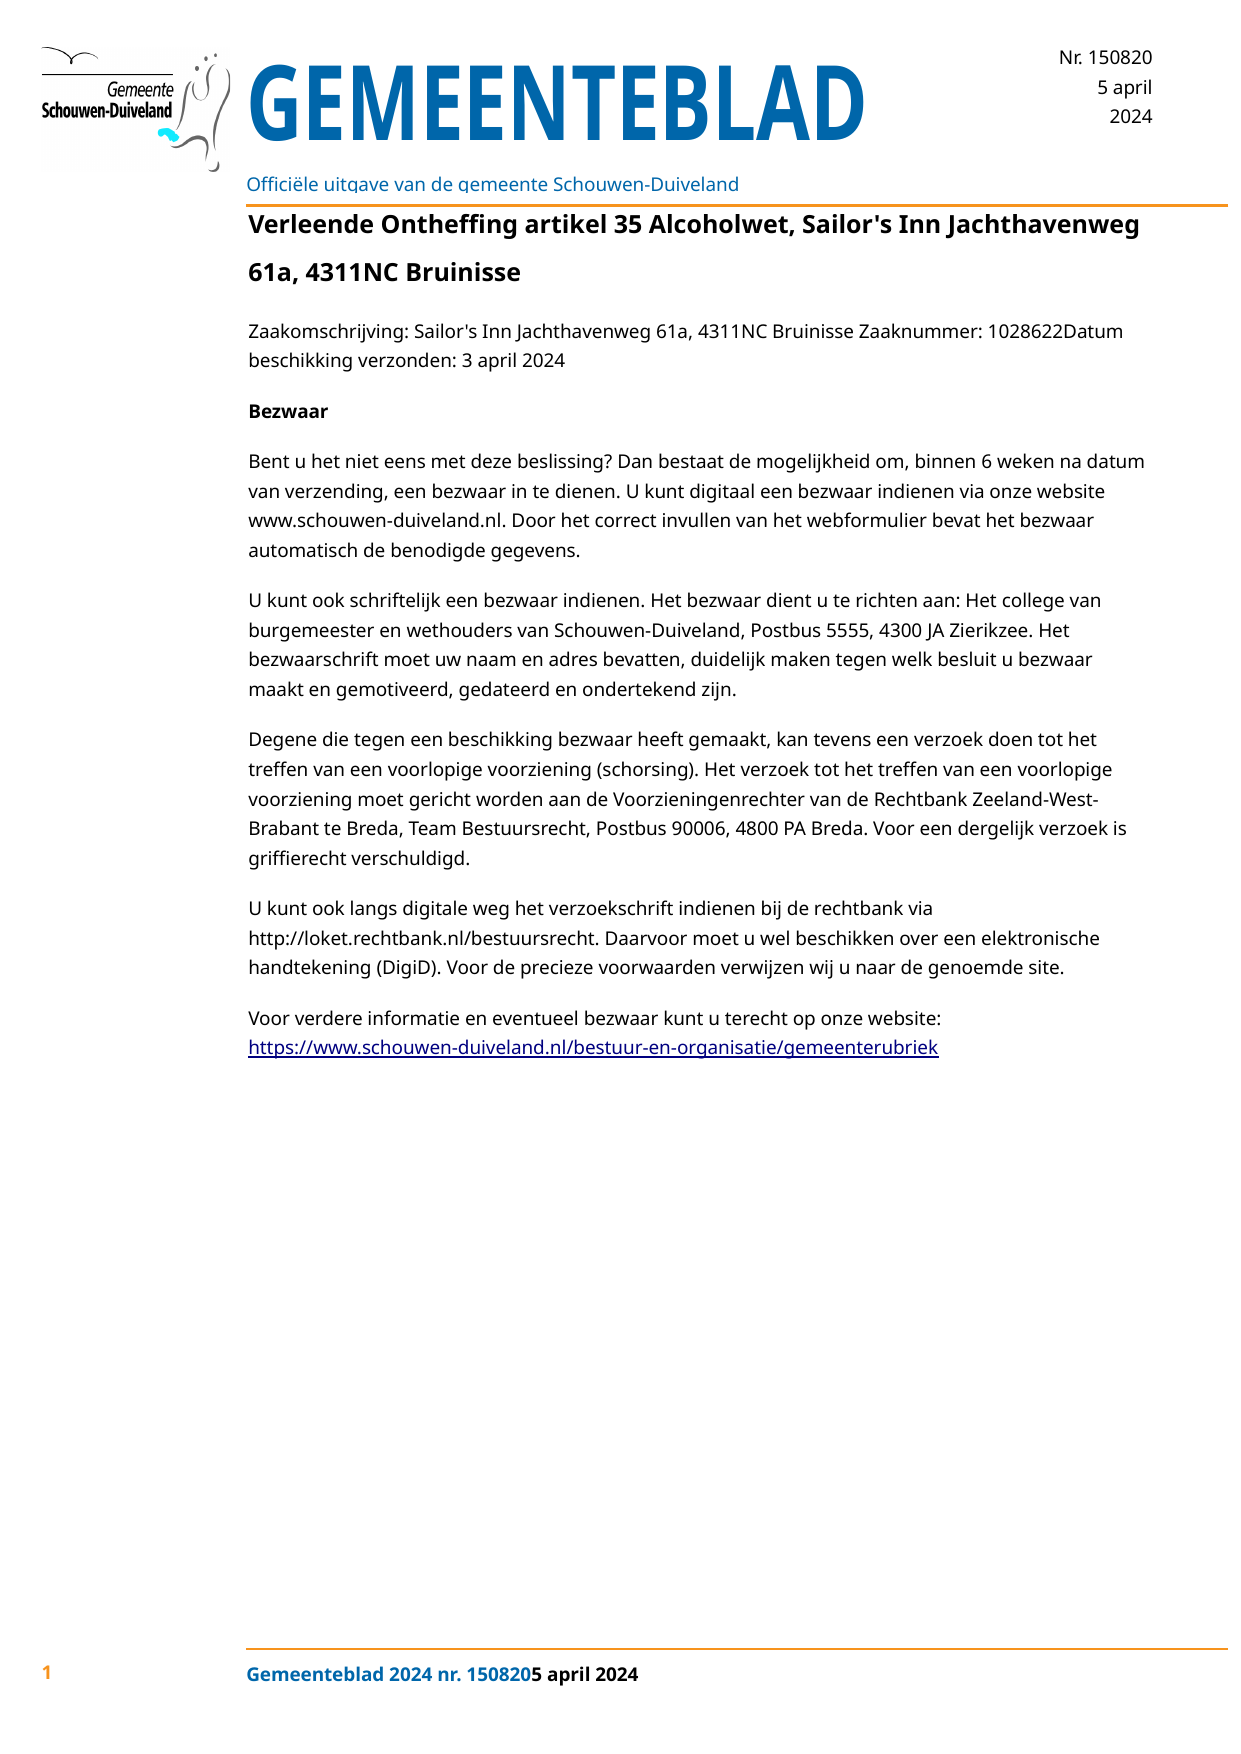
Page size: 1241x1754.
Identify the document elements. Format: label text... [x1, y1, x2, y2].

text Zaakomschrijving: Sailor's Inn Jachthavenweg 61a, 4311NC Bruinisse Zaaknummer: 1028622Datum beschikking verzonden: 3 april 2024 [248, 318, 1152, 373]
text U kunt ook langs digitale weg het verzoekschrift indienen bij de rechtbank via http://loket.rechtbank.nl/bestuursrecht. Daarvoor moet u wel beschikken over een elektronische handtekening (DigiD). Voor de precieze voorwaarden verwijzen wij u naar de genoemde site. [248, 895, 1152, 980]
text Voor verdere informatie en eventueel bezwaar kunt u terecht op onze website: https://www.schouwen-duiveland.nl/bestuur-en-organisatie/gemeenterubriek [248, 1005, 1152, 1060]
text Degene die tegen een beschikking bezwaar heeft gemaakt, kan tevens een verzoek doen tot het treffen van een voorlopige voorziening (schorsing). Het verzoek tot het treffen van een voorlopige voorziening moet gericht worden aan de Voorzieningenrechter van de Rechtbank Zeeland-West-Brabant te Breda, Team Bestuursrecht, Postbus 90006, 4800 PA Breda. Voor een dergelijk verzoek is griffierecht verschuldigd. [248, 727, 1152, 871]
text U kunt ook schriftelijk een bezwaar indienen. Het bezwaar dient u te richten aan: Het college van burgemeester en wethouders van Schouwen-Duiveland, Postbus 5555, 4300 JA Zierikzee. Het bezwaarschrift moet uw naam en adres bevatten, duidelijk maken tegen welk besluit u bezwaar maakt en gemotiveerd, gedateerd en ondertekend zijn. [248, 587, 1152, 702]
text Bezwaar [248, 398, 1152, 424]
text Bent u het niet eens met deze beslissing? Dan bestaat de mogelijkheid om, binnen 6 weken na datum van verzending, een bezwaar in te dienen. U kunt digitaal een bezwaar indienen via onze website www.schouwen-duiveland.nl. Door het correct invullen van het webformulier bevat het bezwaar automatisch de benodigde gegevens. [248, 448, 1152, 563]
picture [41, 47, 231, 172]
text Verleende Ontheffing artikel 35 Alcoholwet, Sailor's Inn Jachthavenweg 61a, 4311NC Bruinisse [248, 207, 1152, 288]
